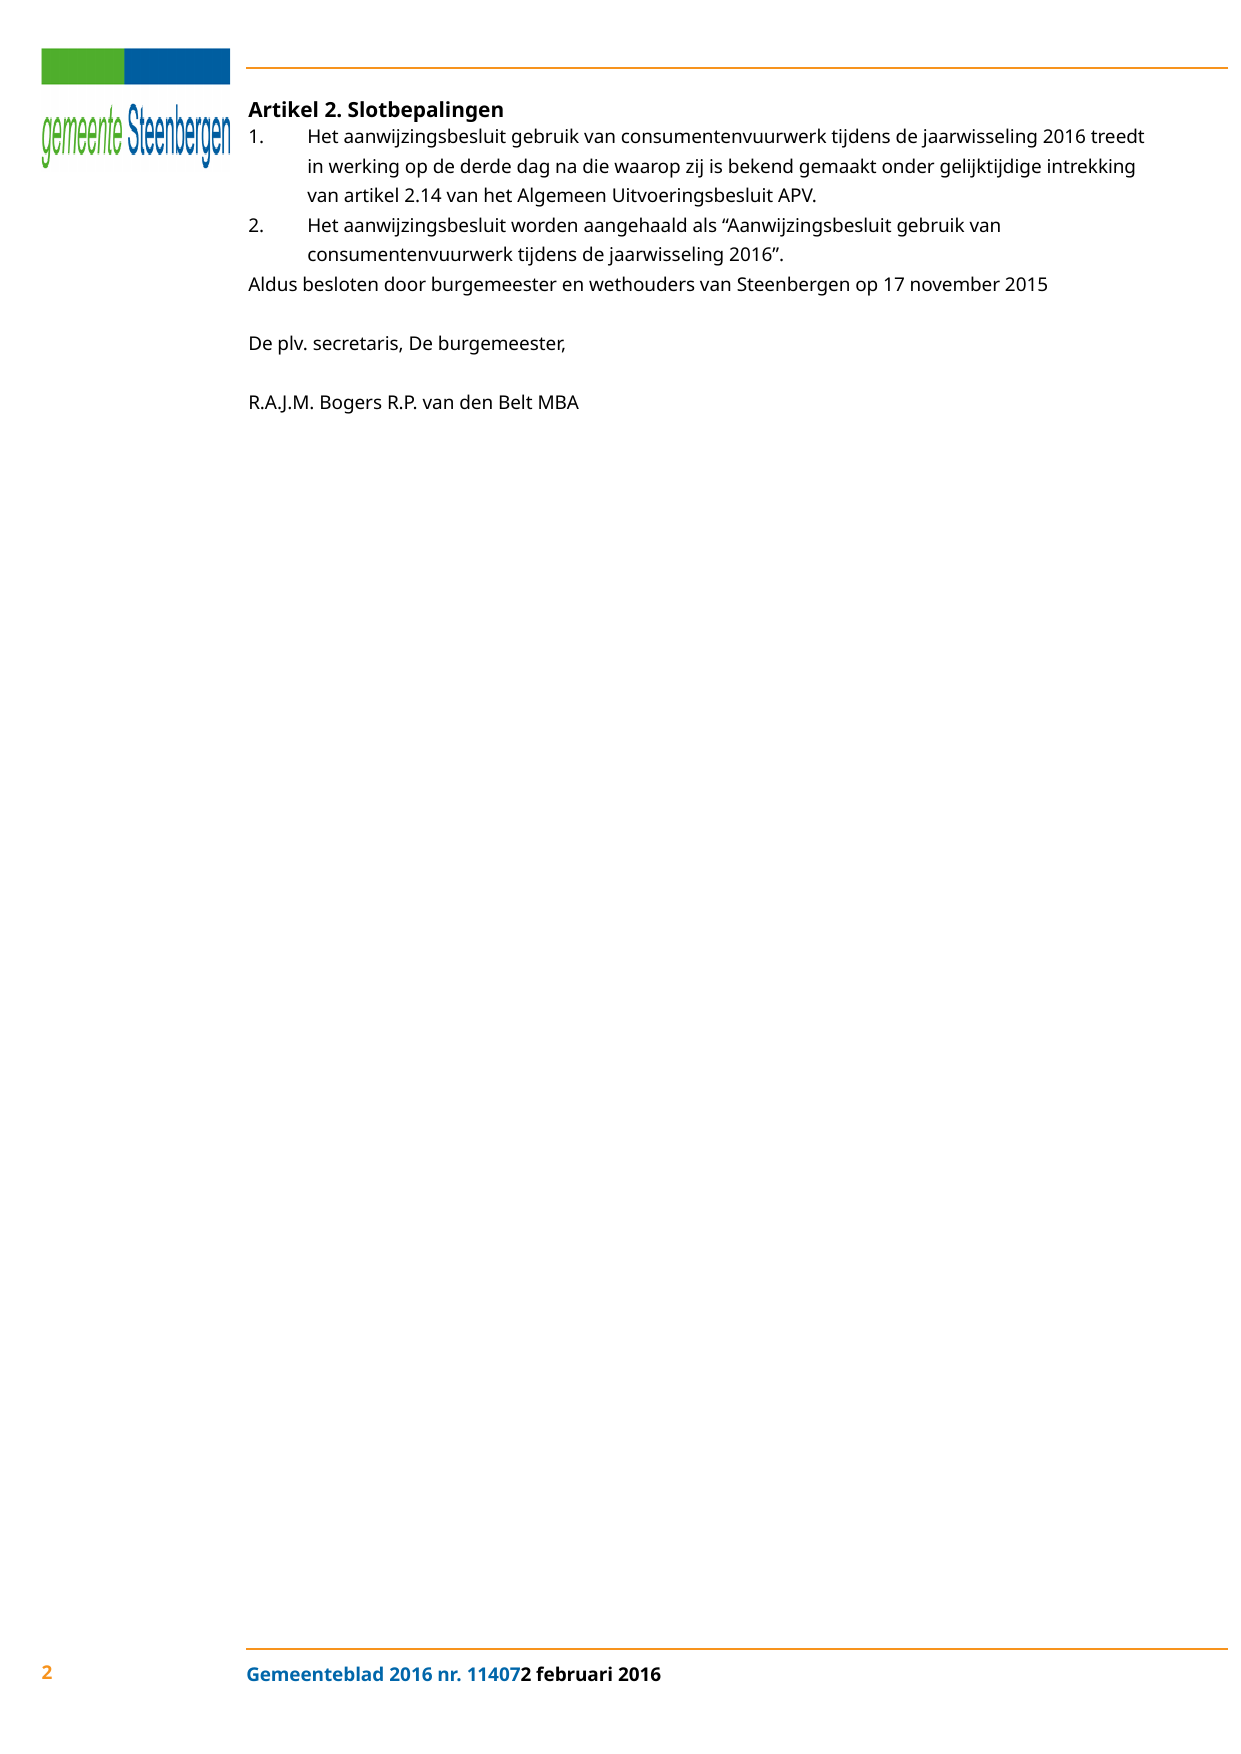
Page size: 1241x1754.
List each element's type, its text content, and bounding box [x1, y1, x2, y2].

list Het aanwijzingsbesluit gebruik van consumentenvuurwerk tijdens de jaarwisseling 2016 treedt in werking op de derde dag na die waarop zij is bekend gemaakt onder gelijktijdige intrekking van artikel 2.14 van het Algemeen Uitvoeringsbesluit APV. [248, 123, 1152, 208]
list Het aanwijzingsbesluit worden aangehaald als “Aanwijzingsbesluit gebruik van consumentenvuurwerk tijdens de jaarwisseling 2016”. [248, 212, 1152, 267]
text Aldus besloten door burgemeester en wethouders van Steenbergen op 17 november 2015 [248, 271, 1152, 297]
text R.A.J.M. Bogers R.P. van den Belt MBA [248, 389, 1152, 415]
text De plv. secretaris, De burgemeester, [248, 330, 1152, 356]
picture [41, 47, 231, 172]
text Artikel 2. Slotbepalingen [248, 95, 1152, 123]
